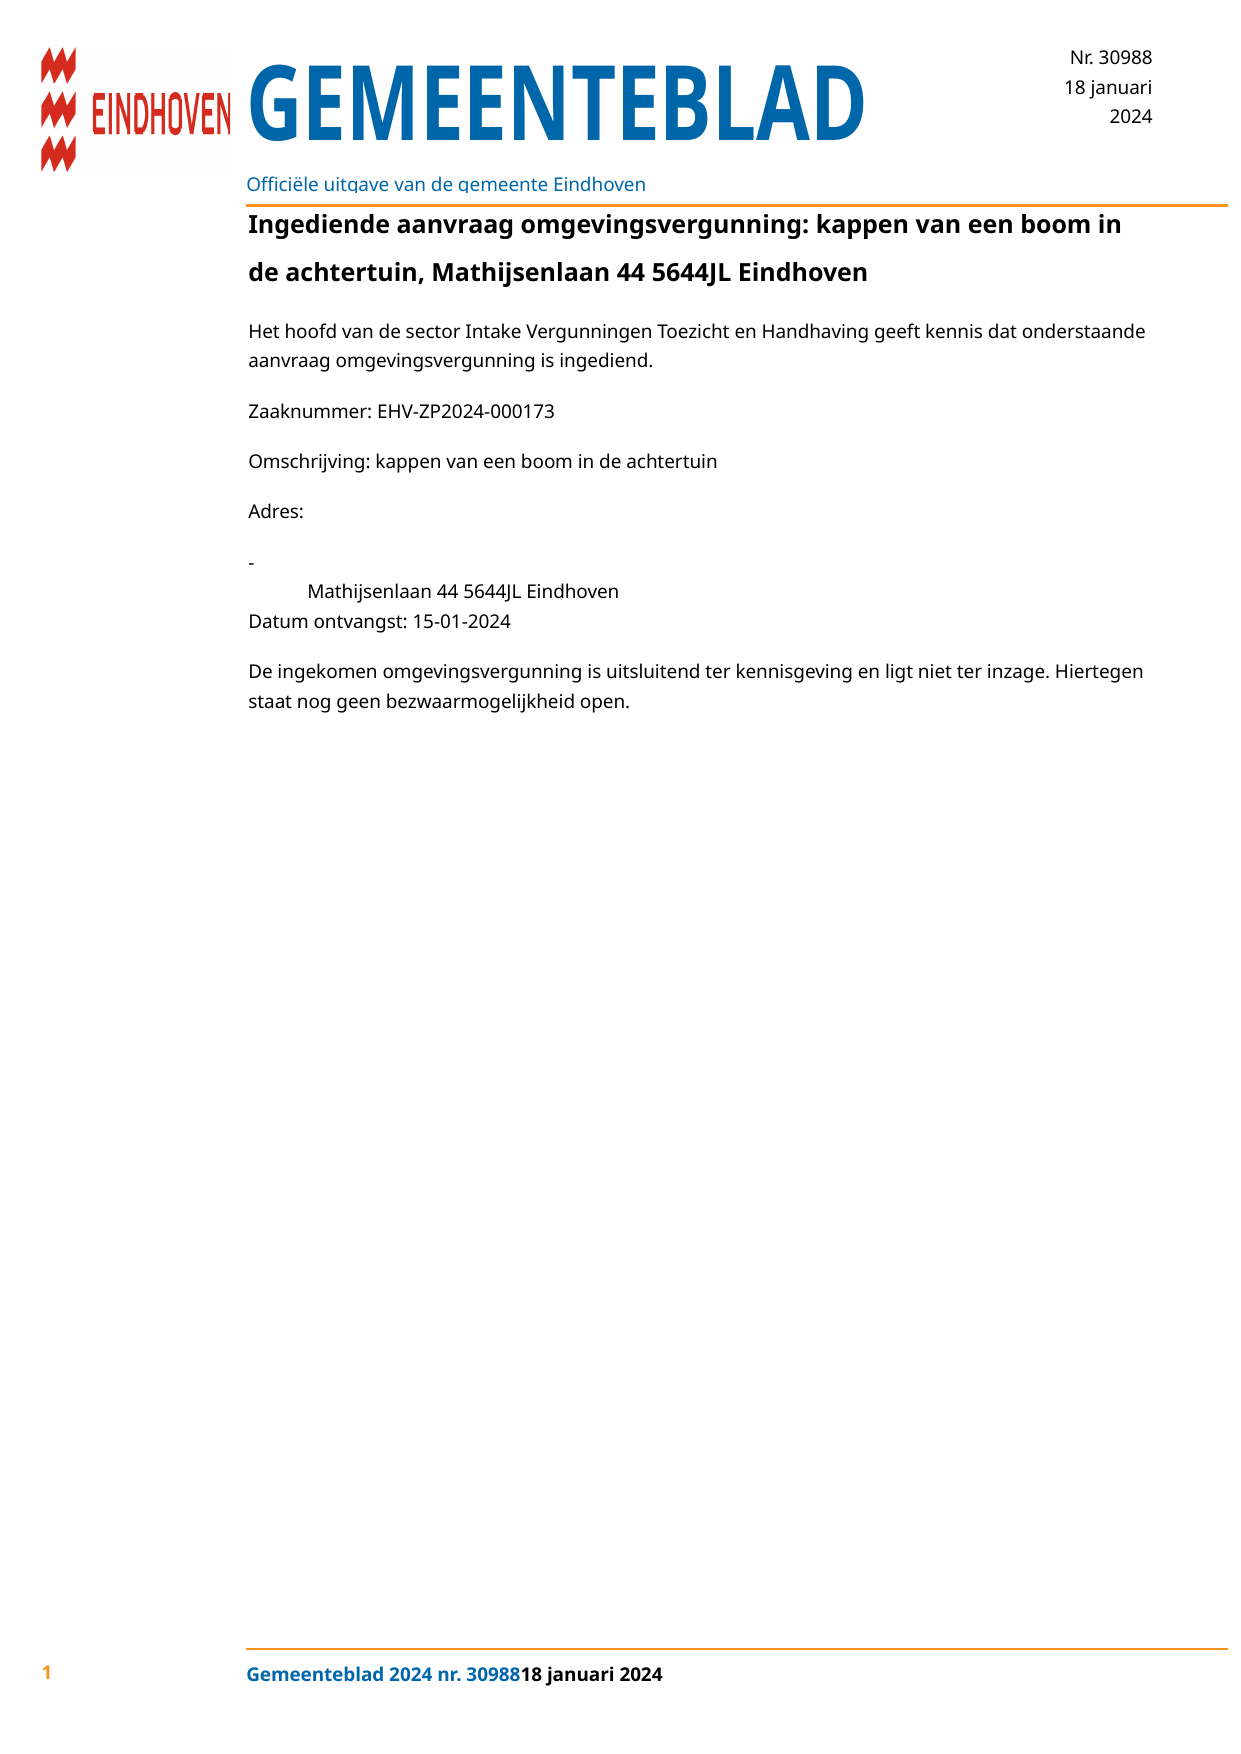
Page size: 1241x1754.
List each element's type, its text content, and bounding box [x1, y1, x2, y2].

text Ingediende aanvraag omgevingsvergunning: kappen van een boom in de achtertuin, Mathijsenlaan 44 5644JL Eindhoven [248, 207, 1152, 288]
picture [41, 47, 231, 172]
text Omschrijving: kappen van een boom in de achtertuin [248, 448, 1152, 474]
text De ingekomen omgevingsvergunning is uitsluitend ter kennisgeving en ligt niet ter inzage. Hiertegen staat nog geen bezwaarmogelijkheid open. [248, 659, 1152, 714]
list Mathijsenlaan 44 5644JL Eindhoven [248, 579, 1152, 604]
text Het hoofd van de sector Intake Vergunningen Toezicht en Handhaving geeft kennis dat onderstaande aanvraag omgevingsvergunning is ingediend. [248, 318, 1152, 373]
text Zaaknummer: EHV-ZP2024-000173 [248, 398, 1152, 424]
text Datum ontvangst: 15-01-2024 [248, 608, 1152, 634]
text Adres: [248, 499, 1152, 524]
